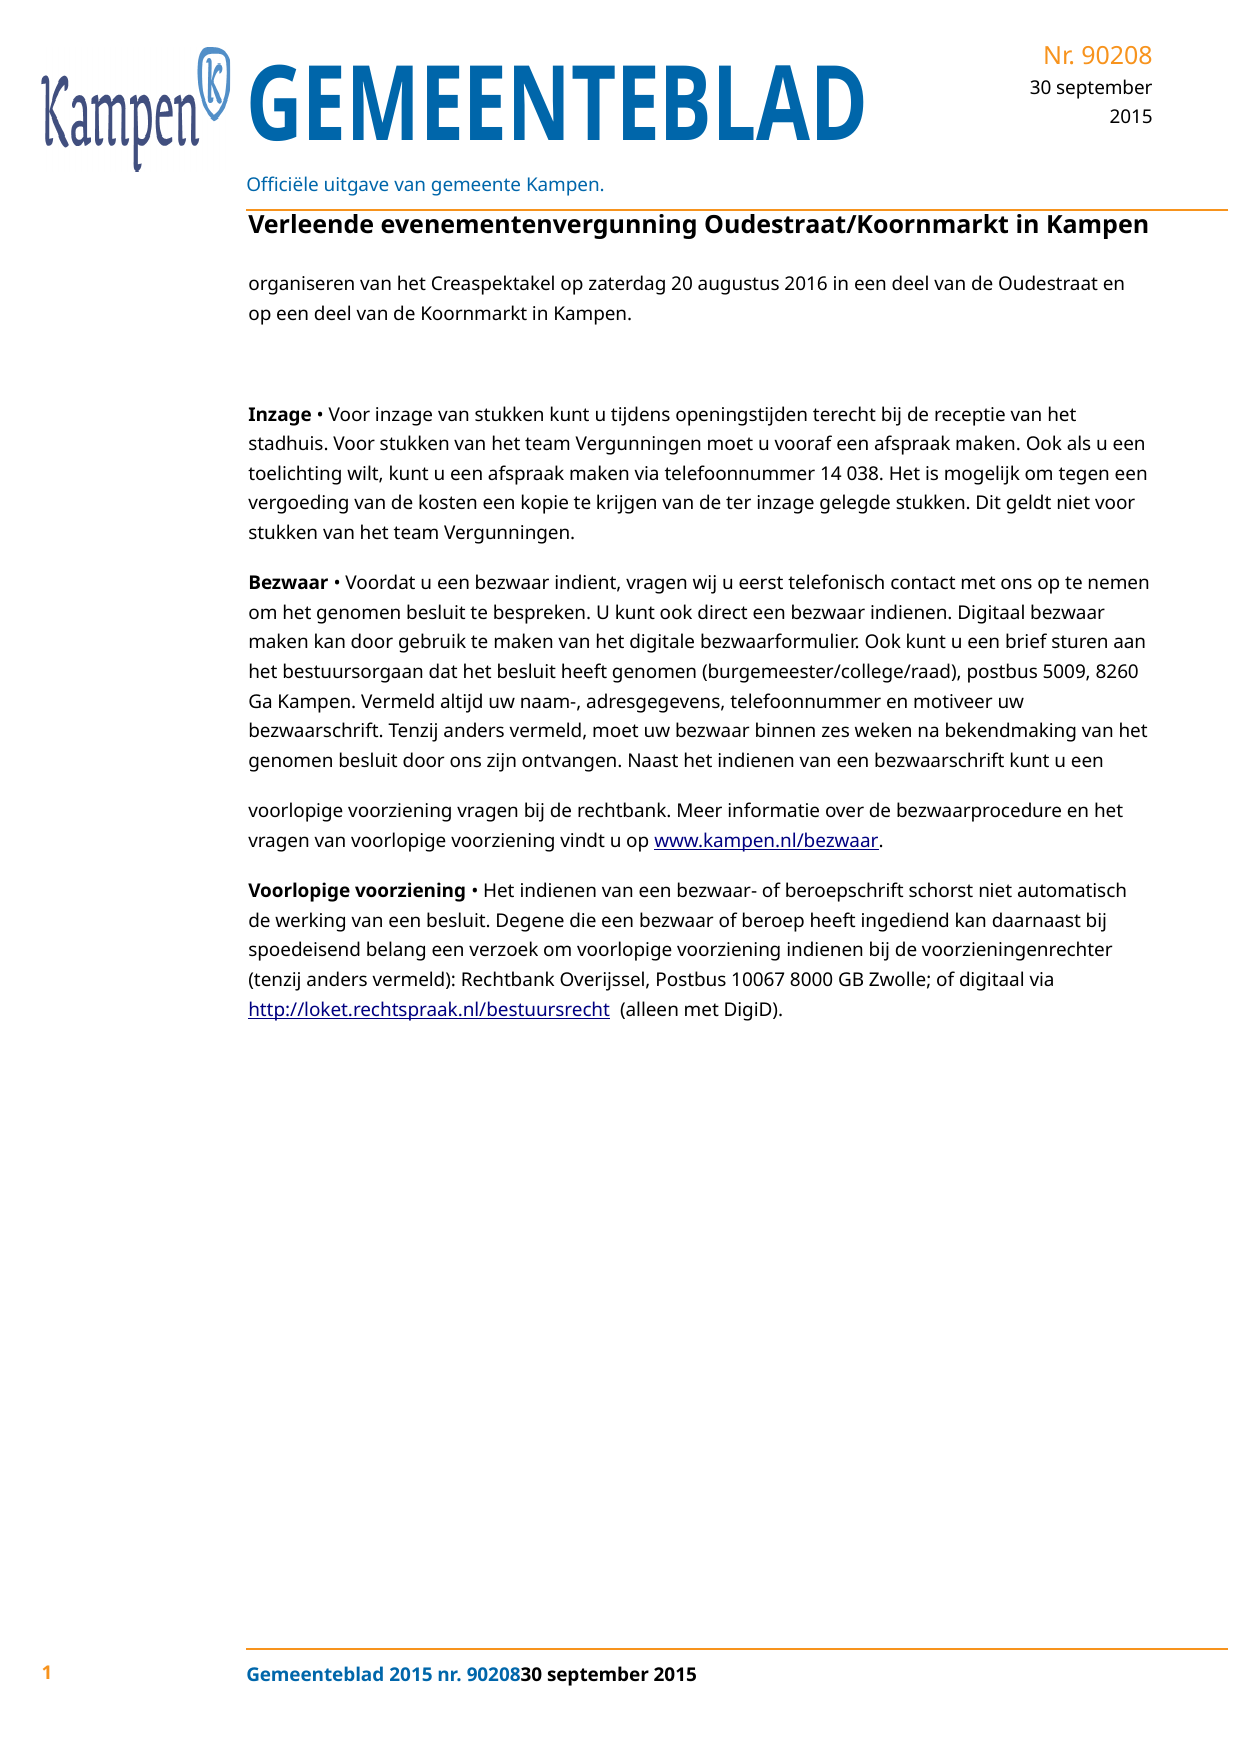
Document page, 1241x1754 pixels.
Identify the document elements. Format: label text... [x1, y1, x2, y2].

text Bezwaar • Voordat u een bezwaar indient, vragen wij u eerst telefonisch contact met ons op te nemen om het genomen besluit te bespreken. U kunt ook direct een bezwaar indienen. Digitaal bezwaar maken kan door gebruik te maken van het digitale bezwaarformulier. Ook kunt u een brief sturen aan het bestuursorgaan dat het besluit heeft genomen (burgemeester/college/raad), postbus 5009, 8260 Ga Kampen. Vermeld altijd uw naam-, adresgegevens, telefoonnummer en motiveer uw bezwaarschrift. Tenzij anders vermeld, moet uw bezwaar binnen zes weken na bekendmaking van het genomen besluit door ons zijn ontvangen. Naast het indienen van een bezwaarschrift kunt u een [248, 569, 1152, 773]
picture [41, 47, 231, 172]
text voorlopige voorziening vragen bij de rechtbank. Meer informatie over de bezwaarprocedure en het vragen van voorlopige voorziening vindt u op www.kampen.nl/bezwaar. [248, 797, 1152, 853]
text Voorlopige voorziening • Het indienen van een bezwaar- of beroepschrift schorst niet automatisch de werking van een besluit. Degene die een bezwaar of beroep heeft ingediend kan daarnaast bij spoedeisend belang een verzoek om voorlopige voorziening indienen bij de voorzieningenrechter (tenzij anders vermeld): Rechtbank Overijssel, Postbus 10067 8000 GB Zwolle; of digitaal via http://loket.rechtspraak.nl/bestuursrecht (alleen met DigiD). [248, 877, 1152, 1021]
text Inzage • Voor inzage van stukken kunt u tijdens openingstijden terecht bij de receptie van het stadhuis. Voor stukken van het team Vergunningen moet u vooraf een afspraak maken. Ook als u een toelichting wilt, kunt u een afspraak maken via telefoonnummer 14 038. Het is mogelijk om tegen een vergoeding van de kosten een kopie te krijgen van de ter inzage gelegde stukken. Dit geldt niet voor stukken van het team Vergunningen. [248, 401, 1152, 545]
text organiseren van het Creaspektakel op zaterdag 20 augustus 2016 in een deel van de Oudestraat en op een deel van de Koornmarkt in Kampen. [248, 270, 1152, 326]
text Verleende evenementenvergunning Oudestraat/Koornmarkt in Kampen [248, 211, 1152, 241]
